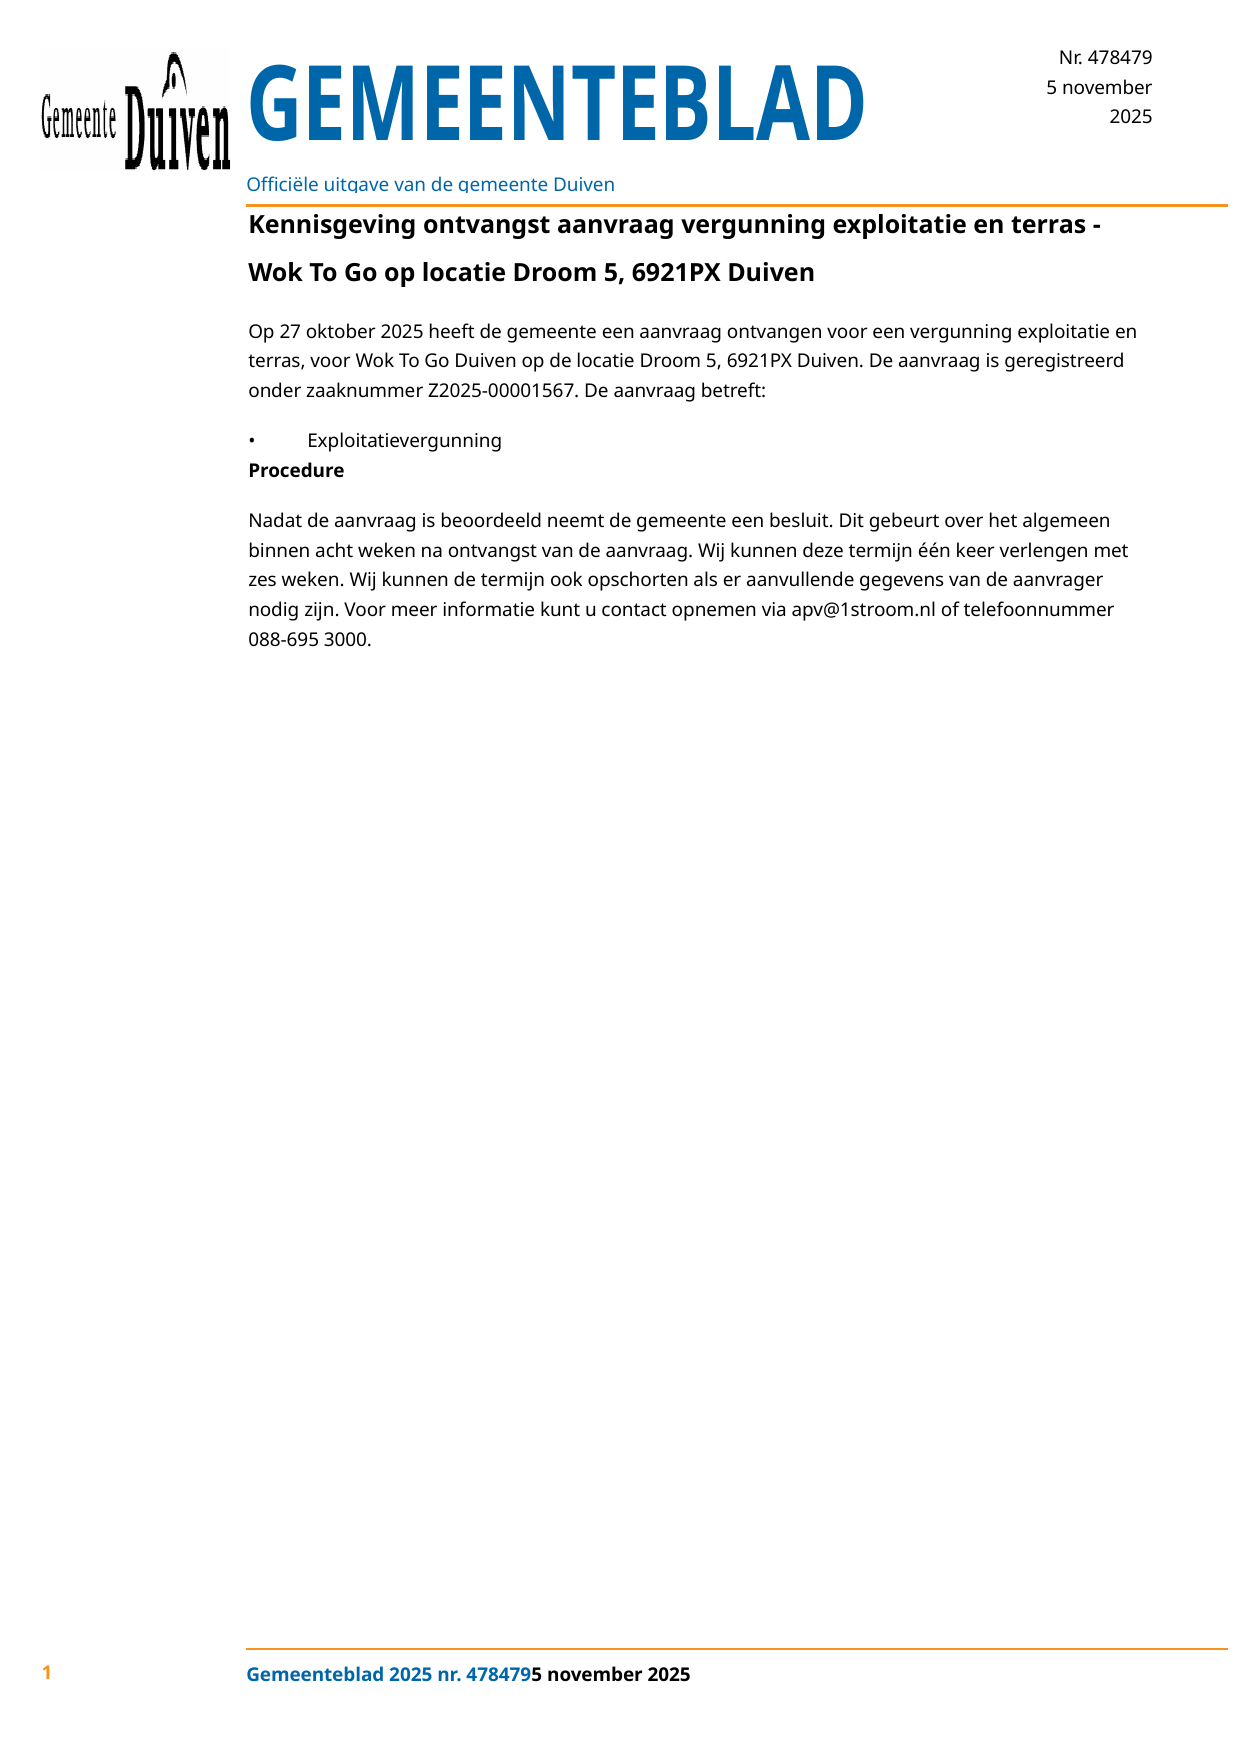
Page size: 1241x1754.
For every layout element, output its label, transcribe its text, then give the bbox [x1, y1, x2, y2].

list Exploitatievergunning [248, 427, 1152, 453]
text Procedure [248, 457, 1152, 483]
text Nadat de aanvraag is beoordeeld neemt de gemeente een besluit. Dit gebeurt over het algemeen binnen acht weken na ontvangst van de aanvraag. Wij kunnen deze termijn één keer verlengen met zes weken. Wij kunnen de termijn ook opschorten als er aanvullende gegevens van de aanvrager nodig zijn. Voor meer informatie kunt u contact opnemen via apv@1stroom.nl of telefoonnummer 088-695 3000. [248, 507, 1152, 652]
text Op 27 oktober 2025 heeft de gemeente een aanvraag ontvangen voor een vergunning exploitatie en terras, voor Wok To Go Duiven op de locatie Droom 5, 6921PX Duiven. De aanvraag is geregistreerd onder zaaknummer Z2025-00001567. De aanvraag betreft: [248, 318, 1152, 403]
picture [41, 47, 231, 172]
text Kennisgeving ontvangst aanvraag vergunning exploitatie en terras - Wok To Go op locatie Droom 5, 6921PX Duiven [248, 207, 1152, 288]
